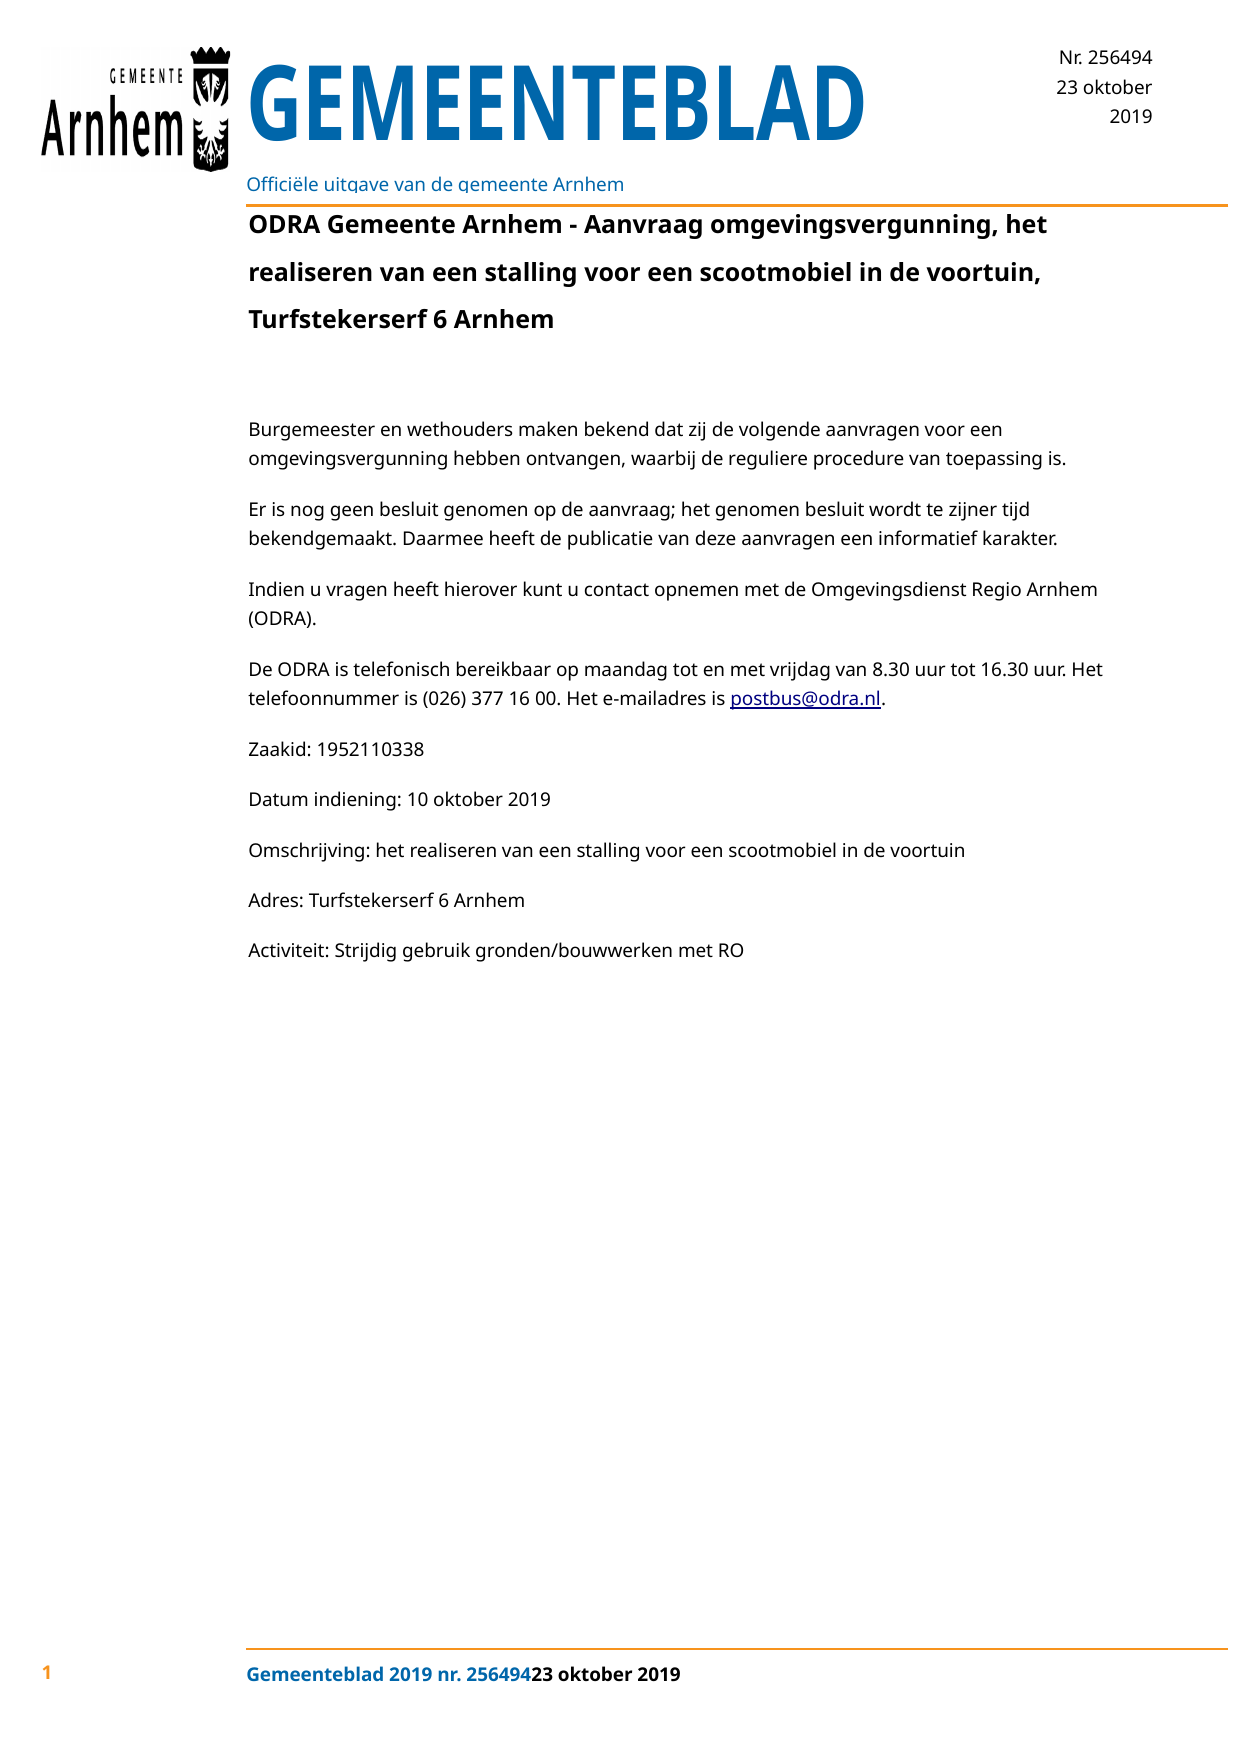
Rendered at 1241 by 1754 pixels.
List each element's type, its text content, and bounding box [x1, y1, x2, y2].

text Datum indiening: 10 oktober 2019 [248, 786, 1152, 812]
text Omschrijving: het realiseren van een stalling voor een scootmobiel in de voortuin [248, 837, 1152, 862]
text Burgemeester en wethouders maken bekend dat zij de volgende aanvragen voor een omgevingsvergunning hebben ontvangen, waarbij de reguliere procedure van toepassing is. [248, 416, 1152, 471]
text Adres: Turfstekerserf 6 Arnhem [248, 887, 1152, 913]
text Indien u vragen heeft hierover kunt u contact opnemen met de Omgevingsdienst Regio Arnhem (ODRA). [248, 576, 1152, 631]
text De ODRA is telefonisch bereikbaar op maandag tot en met vrijdag van 8.30 uur tot 16.30 uur. Het telefoonnummer is (026) 377 16 00. Het e-mailadres is postbus@odra.nl. [248, 656, 1152, 711]
text Activiteit: Strijdig gebruik gronden/bouwwerken met RO [248, 938, 1152, 963]
text Zaakid: 1952110338 [248, 736, 1152, 762]
text ODRA Gemeente Arnhem - Aanvraag omgevingsvergunning, het realiseren van een stalling voor een scootmobiel in de voortuin, Turfstekerserf 6 Arnhem [248, 207, 1152, 336]
text Er is nog geen besluit genomen op de aanvraag; het genomen besluit wordt te zijner tijd bekendgemaakt. Daarmee heeft de publicatie van deze aanvragen een informatief karakter. [248, 496, 1152, 551]
picture [41, 47, 231, 172]
